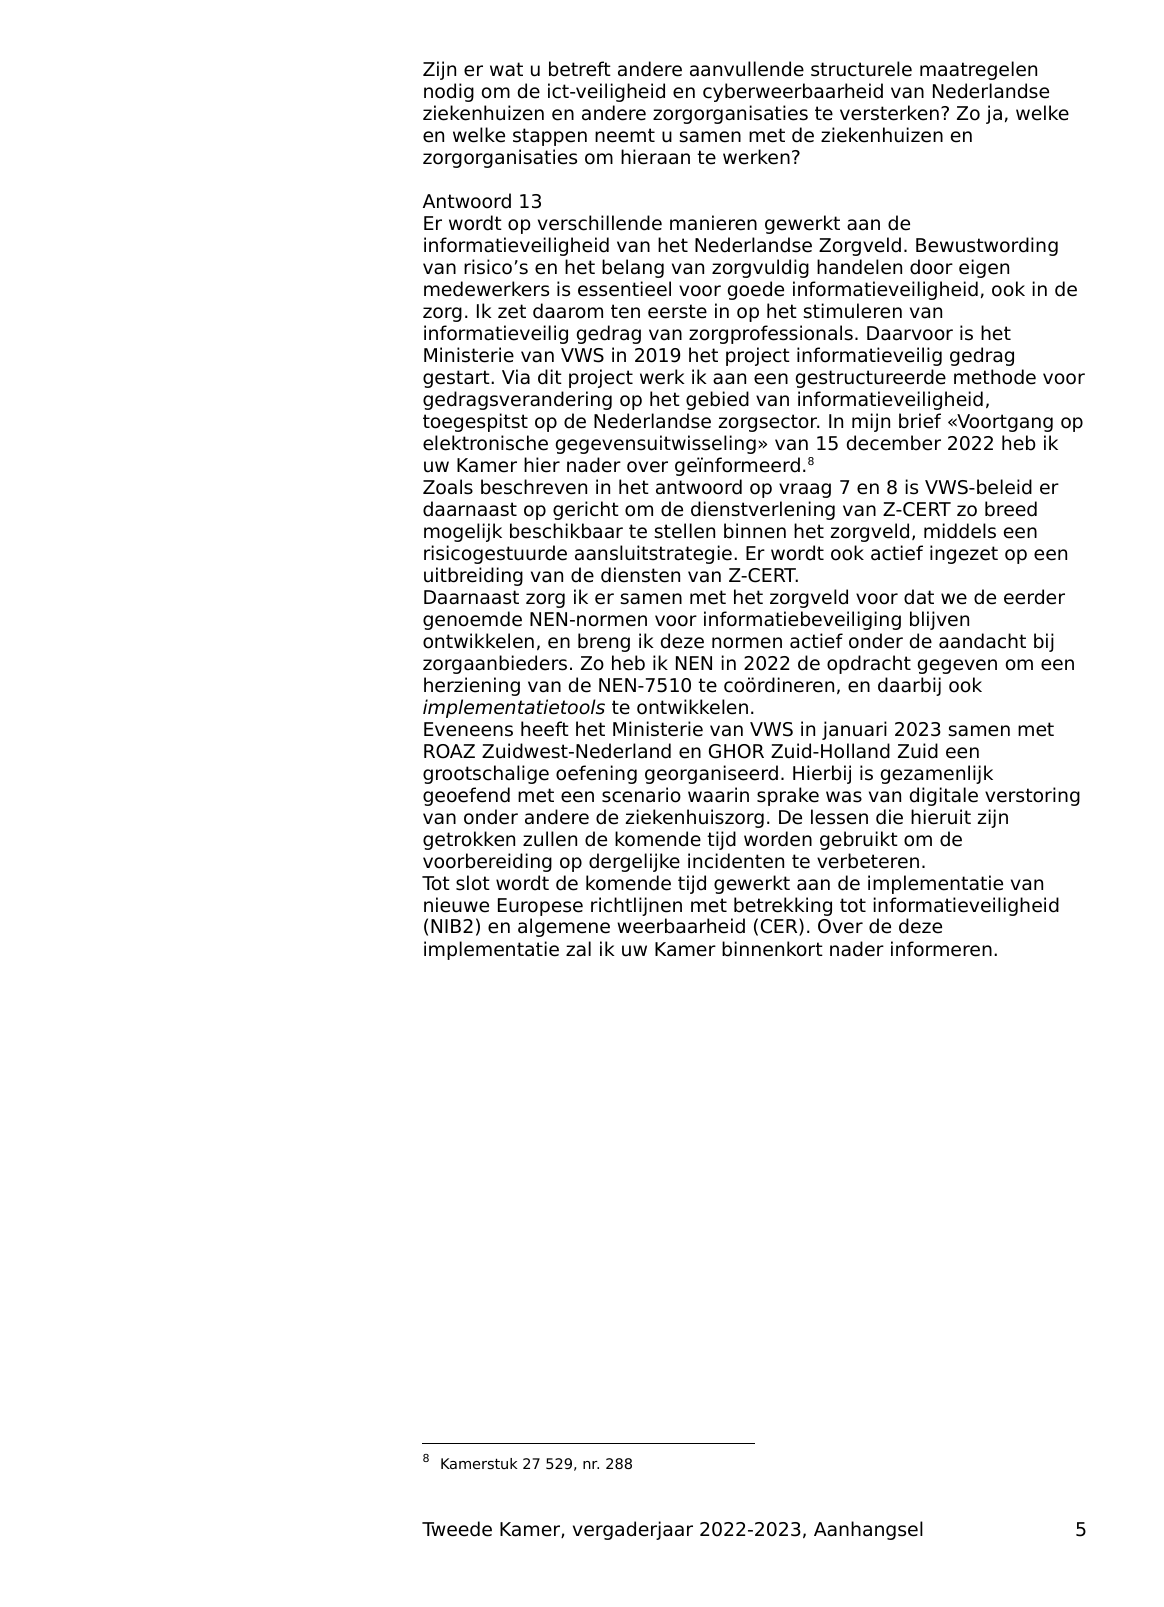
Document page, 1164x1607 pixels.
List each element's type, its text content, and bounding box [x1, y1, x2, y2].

text Eveneens heeft het Ministerie van VWS in januari 2023 samen met ROAZ Zuidwest-Nederland en GHOR Zuid-Holland Zuid een grootschalige oefening georganiseerd. Hierbij is gezamenlijk geoefend met een scenario waarin sprake was van digitale verstoring van onder andere de ziekenhuiszorg. De lessen die hieruit zijn getrokken zullen de komende tijd worden gebruikt om de voorbereiding op dergelijke incidenten te verbeteren. [422, 719, 1087, 872]
text Er wordt op verschillende manieren gewerkt aan de informatieveiligheid van het Nederlandse Zorgveld. Bewustwording van risico’s en het belang van zorgvuldig handelen door eigen medewerkers is essentieel voor goede informatieveiligheid, ook in de zorg. Ik zet daarom ten eerste in op het stimuleren van informatieveilig gedrag van zorgprofessionals. Daarvoor is het Ministerie van VWS in 2019 het project informatieveilig gedrag gestart. Via dit project werk ik aan een gestructureerde methode voor gedragsverandering op het gebied van informatieveiligheid, toegespitst op de Nederlandse zorgsector. In mijn brief «Voortgang op elektronische gegevensuitwisseling» van 15 december 2022 heb ik uw Kamer hier nader over geïnformeerd. [422, 213, 1087, 477]
text Zijn er wat u betreft andere aanvullende structurele maatregelen nodig om de ict-veiligheid en cyberweerbaarheid van Nederlandse ziekenhuizen en andere zorgorganisaties te versterken? Zo ja, welke en welke stappen neemt u samen met de ziekenhuizen en zorgorganisaties om hieraan te werken? [422, 59, 1087, 169]
text Antwoord 13 [422, 191, 1087, 213]
text Kamerstuk 27 529, nr. 288 [422, 1452, 1087, 1474]
text Tot slot wordt de komende tijd gewerkt aan de implementatie van nieuwe Europese richtlijnen met betrekking tot informatieveiligheid (NIB2) en algemene weerbaarheid (CER). Over de deze implementatie zal ik uw Kamer binnenkort nader informeren. [422, 872, 1087, 960]
text Zoals beschreven in het antwoord op vraag 7 en 8 is VWS-beleid er daarnaast op gericht om de dienstverlening van Z-CERT zo breed mogelijk beschikbaar te stellen binnen het zorgveld, middels een risicogestuurde aansluitstrategie. Er wordt ook actief ingezet op een uitbreiding van de diensten van Z-CERT. [422, 477, 1087, 587]
text Daarnaast zorg ik er samen met het zorgveld voor dat we de eerder genoemde NEN-normen voor informatiebeveiliging blijven ontwikkelen, en breng ik deze normen actief onder de aandacht bij zorgaanbieders. Zo heb ik NEN in 2022 de opdracht gegeven om een herziening van de NEN-7510 te coördineren, en daarbij ook implementatietools te ontwikkelen. [422, 587, 1087, 719]
